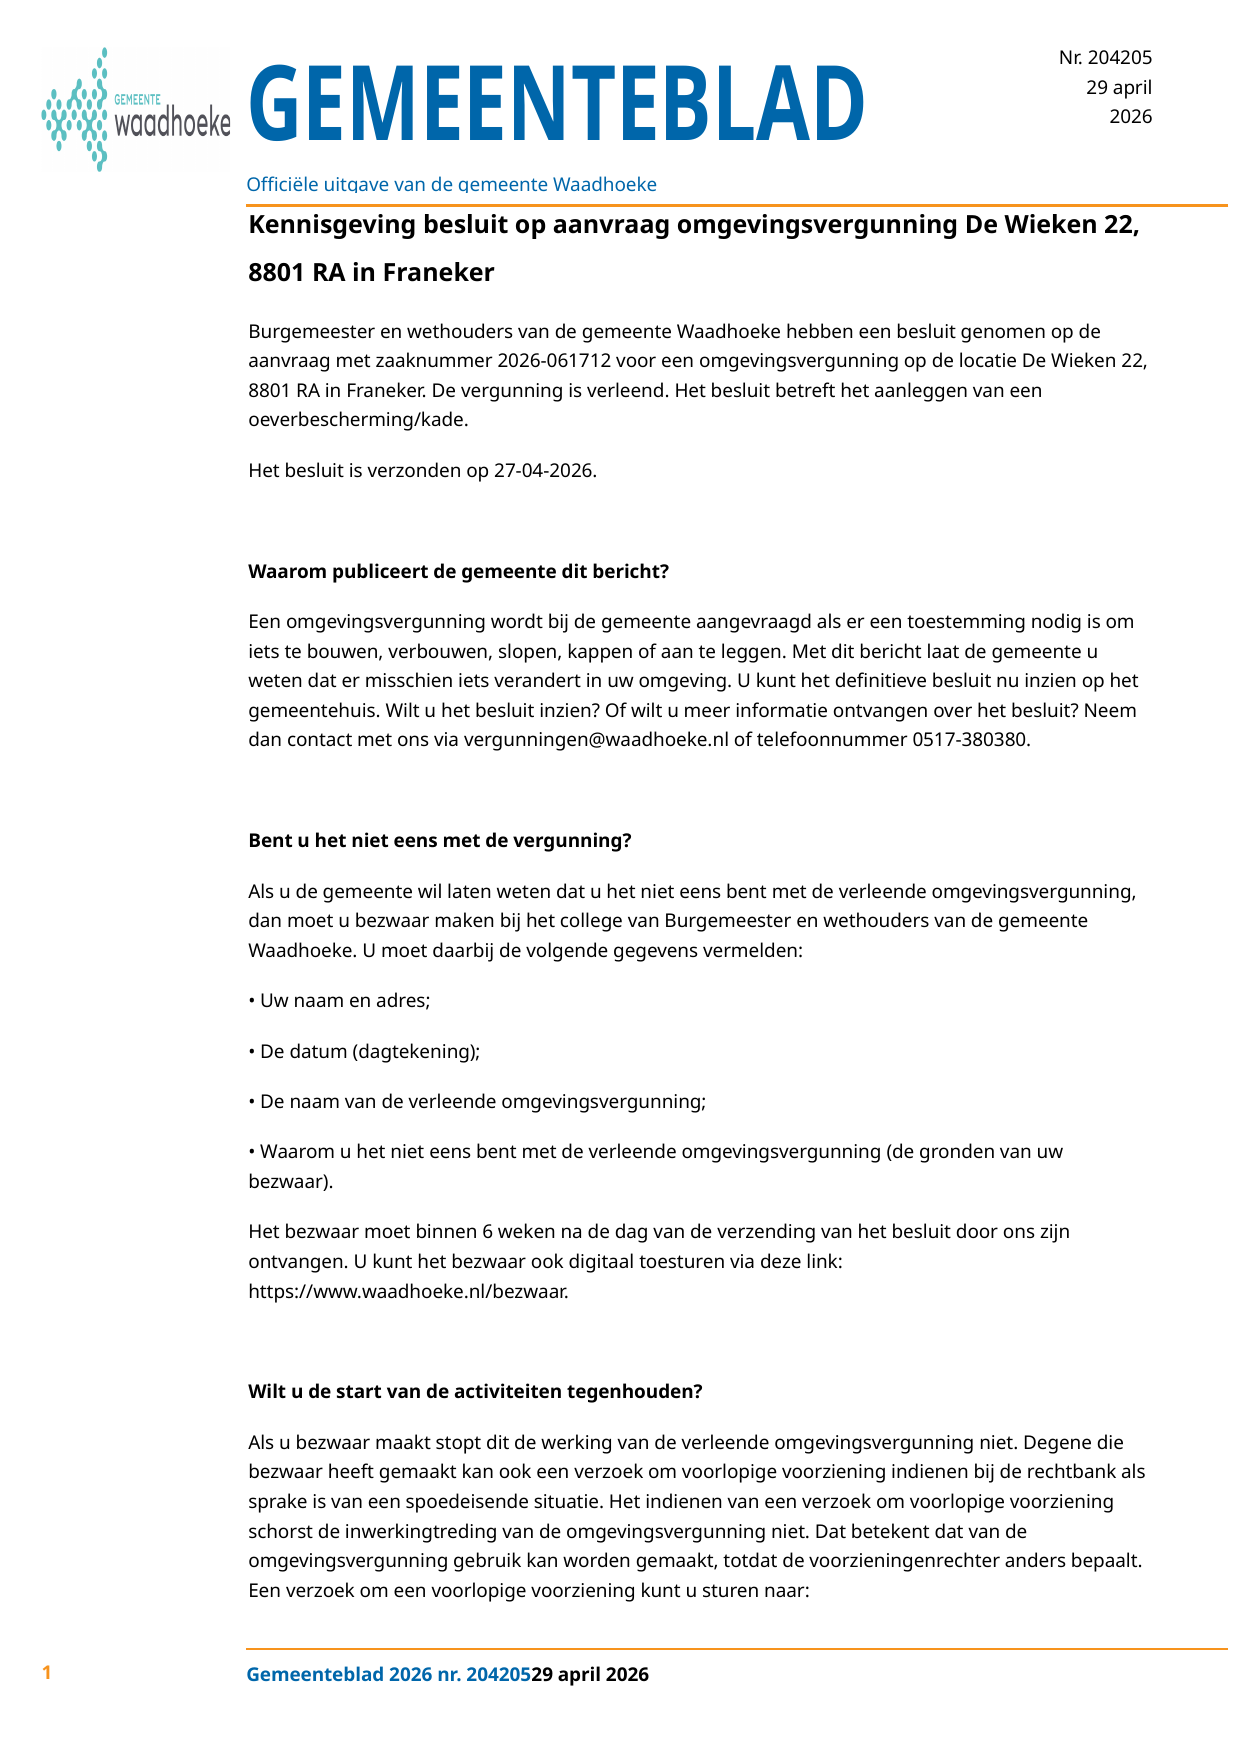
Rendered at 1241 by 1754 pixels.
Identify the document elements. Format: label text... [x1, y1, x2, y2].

text • De naam van de verleende omgevingsvergunning; [248, 1088, 1152, 1114]
text Het bezwaar moet binnen 6 weken na de dag van de verzending van het besluit door ons zijn ontvangen. U kunt het bezwaar ook digitaal toesturen via deze link: https://www.waadhoeke.nl/bezwaar. [248, 1219, 1152, 1304]
text Als u de gemeente wil laten weten dat u het niet eens bent met de verleende omgevingsvergunning, dan moet u bezwaar maken bij het college van Burgemeester en wethouders van de gemeente Waadhoeke. U moet daarbij de volgende gegevens vermelden: [248, 878, 1152, 963]
text Burgemeester en wethouders van de gemeente Waadhoeke hebben een besluit genomen op de aanvraag met zaaknummer 2026-061712 voor een omgevingsvergunning op de locatie De Wieken 22, 8801 RA in Franeker. De vergunning is verleend. Het besluit betreft het aanleggen van een oeverbescherming/kade. [248, 318, 1152, 432]
text Kennisgeving besluit op aanvraag omgevingsvergunning De Wieken 22, 8801 RA in Franeker [248, 207, 1152, 288]
picture [41, 47, 231, 172]
text • Uw naam en adres; [248, 987, 1152, 1013]
text • De datum (dagtekening); [248, 1038, 1152, 1064]
text Als u bezwaar maakt stopt dit de werking van de verleende omgevingsvergunning niet. Degene die bezwaar heeft gemaakt kan ook een verzoek om voorlopige voorziening indienen bij de rechtbank als sprake is van een spoedeisende situatie. Het indienen van een verzoek om voorlopige voorziening schorst de inwerkingtreding van de omgevingsvergunning niet. Dat betekent dat van de omgevingsvergunning gebruik kan worden gemaakt, totdat de voorzieningenrechter anders bepaalt. Een verzoek om een voorlopige voorziening kunt u sturen naar: [248, 1429, 1152, 1603]
text Waarom publiceert de gemeente dit bericht? [248, 558, 1152, 584]
text Het besluit is verzonden op 27-04-2026. [248, 457, 1152, 483]
text Wilt u de start van de activiteiten tegenhouden? [248, 1379, 1152, 1404]
text Bent u het niet eens met de vergunning? [248, 827, 1152, 853]
text • Waarom u het niet eens bent met de verleende omgevingsvergunning (de gronden van uw bezwaar). [248, 1139, 1152, 1194]
text Een omgevingsvergunning wordt bij de gemeente aangevraagd als er een toestemming nodig is om iets te bouwen, verbouwen, slopen, kappen of aan te leggen. Met dit bericht laat de gemeente u weten dat er misschien iets verandert in uw omgeving. U kunt het definitieve besluit nu inzien op het gemeentehuis. Wilt u het besluit inzien? Of wilt u meer informatie ontvangen over het besluit? Neem dan contact met ons via vergunningen@waadhoeke.nl of telefoonnummer 0517-380380. [248, 608, 1152, 752]
